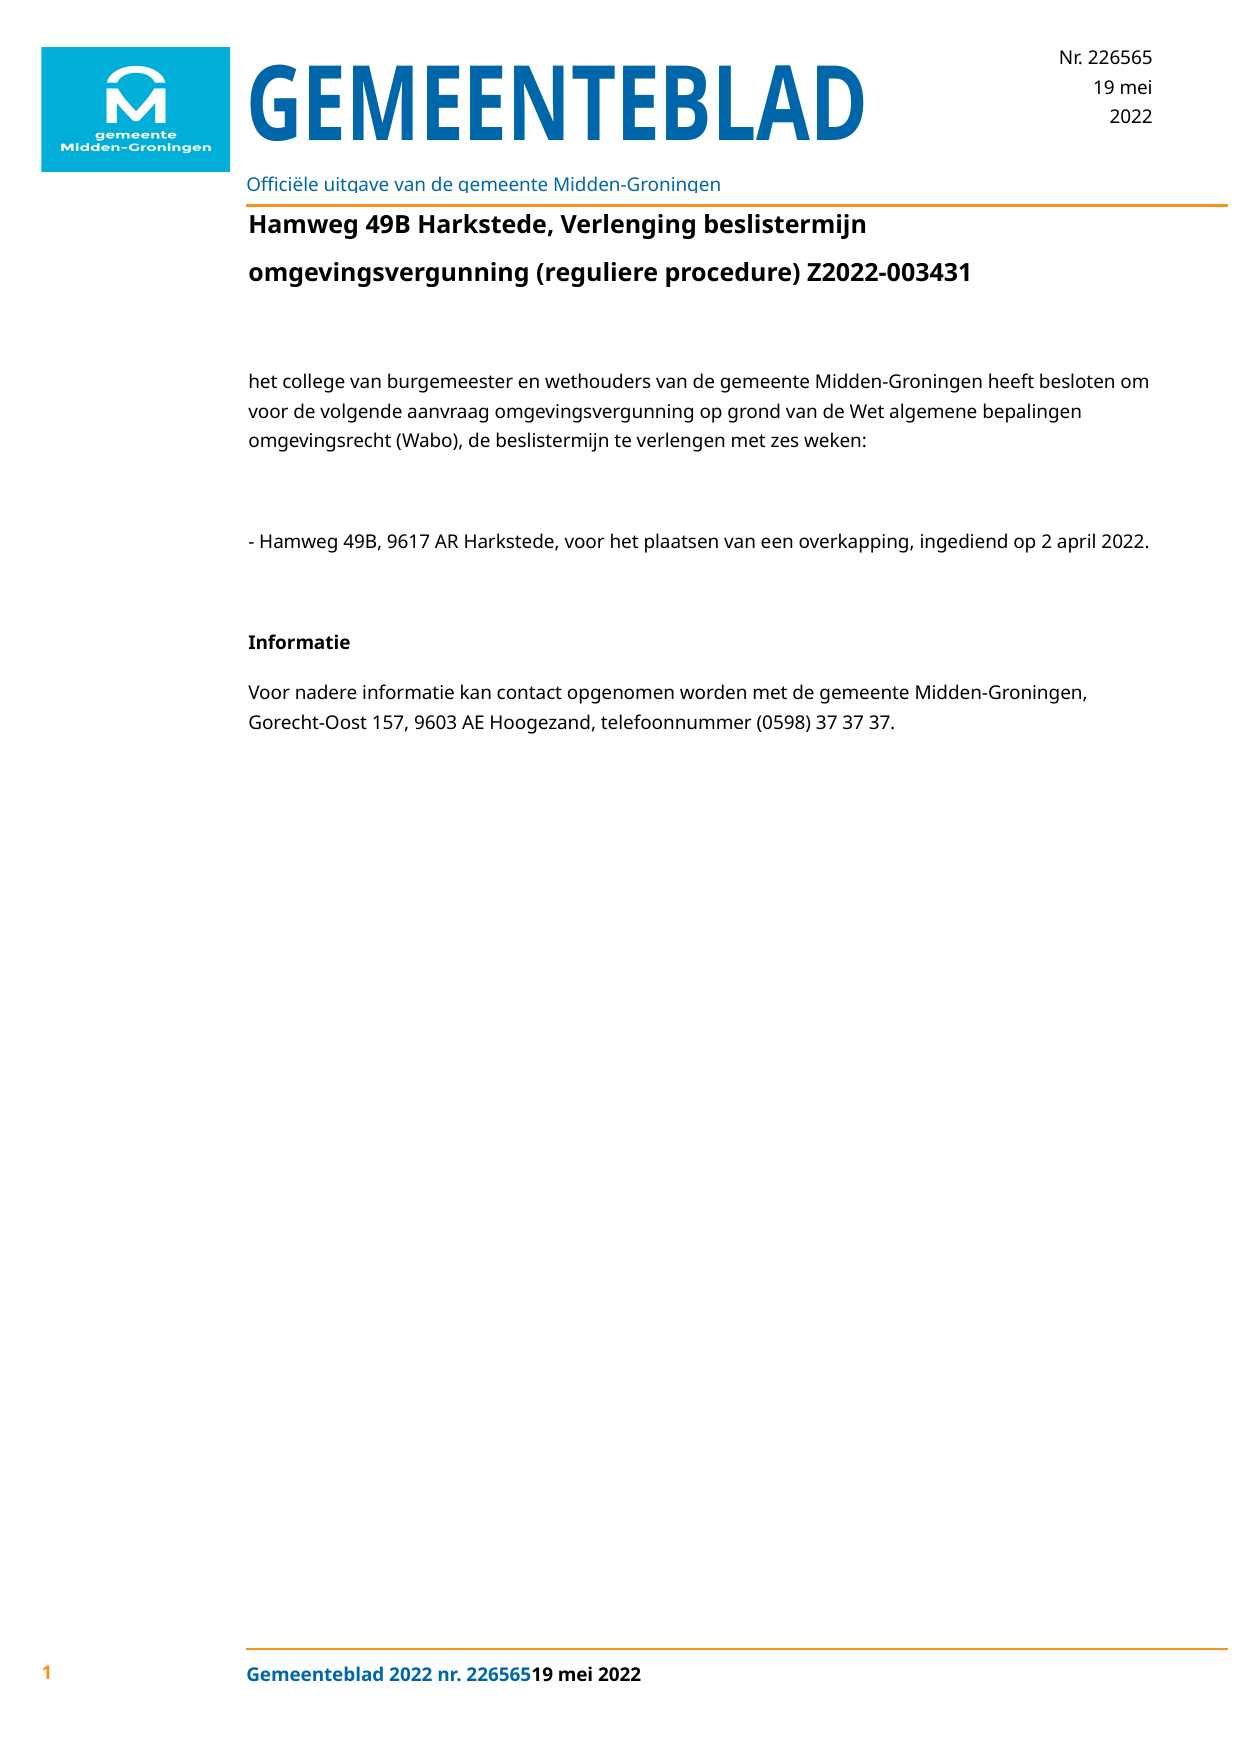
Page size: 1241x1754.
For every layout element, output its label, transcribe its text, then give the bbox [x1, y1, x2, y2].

text het college van burgemeester en wethouders van de gemeente Midden-Groningen heeft besloten om voor de volgende aanvraag omgevingsvergunning op grond van de Wet algemene bepalingen omgevingsrecht (Wabo), de beslistermijn te verlengen met zes weken: [248, 368, 1152, 453]
picture [184, 146, 190, 153]
text - Hamweg 49B, 9617 AR Harkstede, voor het plaatsen van een overkapping, ingediend op 2 april 2022. [248, 528, 1152, 554]
picture [108, 66, 164, 82]
text Informatie [248, 629, 1152, 655]
text Voor nadere informatie kan contact opgenomen worden met de gemeente Midden-Groningen, Gorecht-Oost 157, 9603 AE Hoogezand, telefoonnummer (0598) 37 37 37. [248, 679, 1152, 735]
text Hamweg 49B Harkstede, Verlenging beslistermijn omgevingsvergunning (reguliere procedure) Z2022-003431 [248, 207, 1152, 288]
picture [107, 89, 165, 122]
